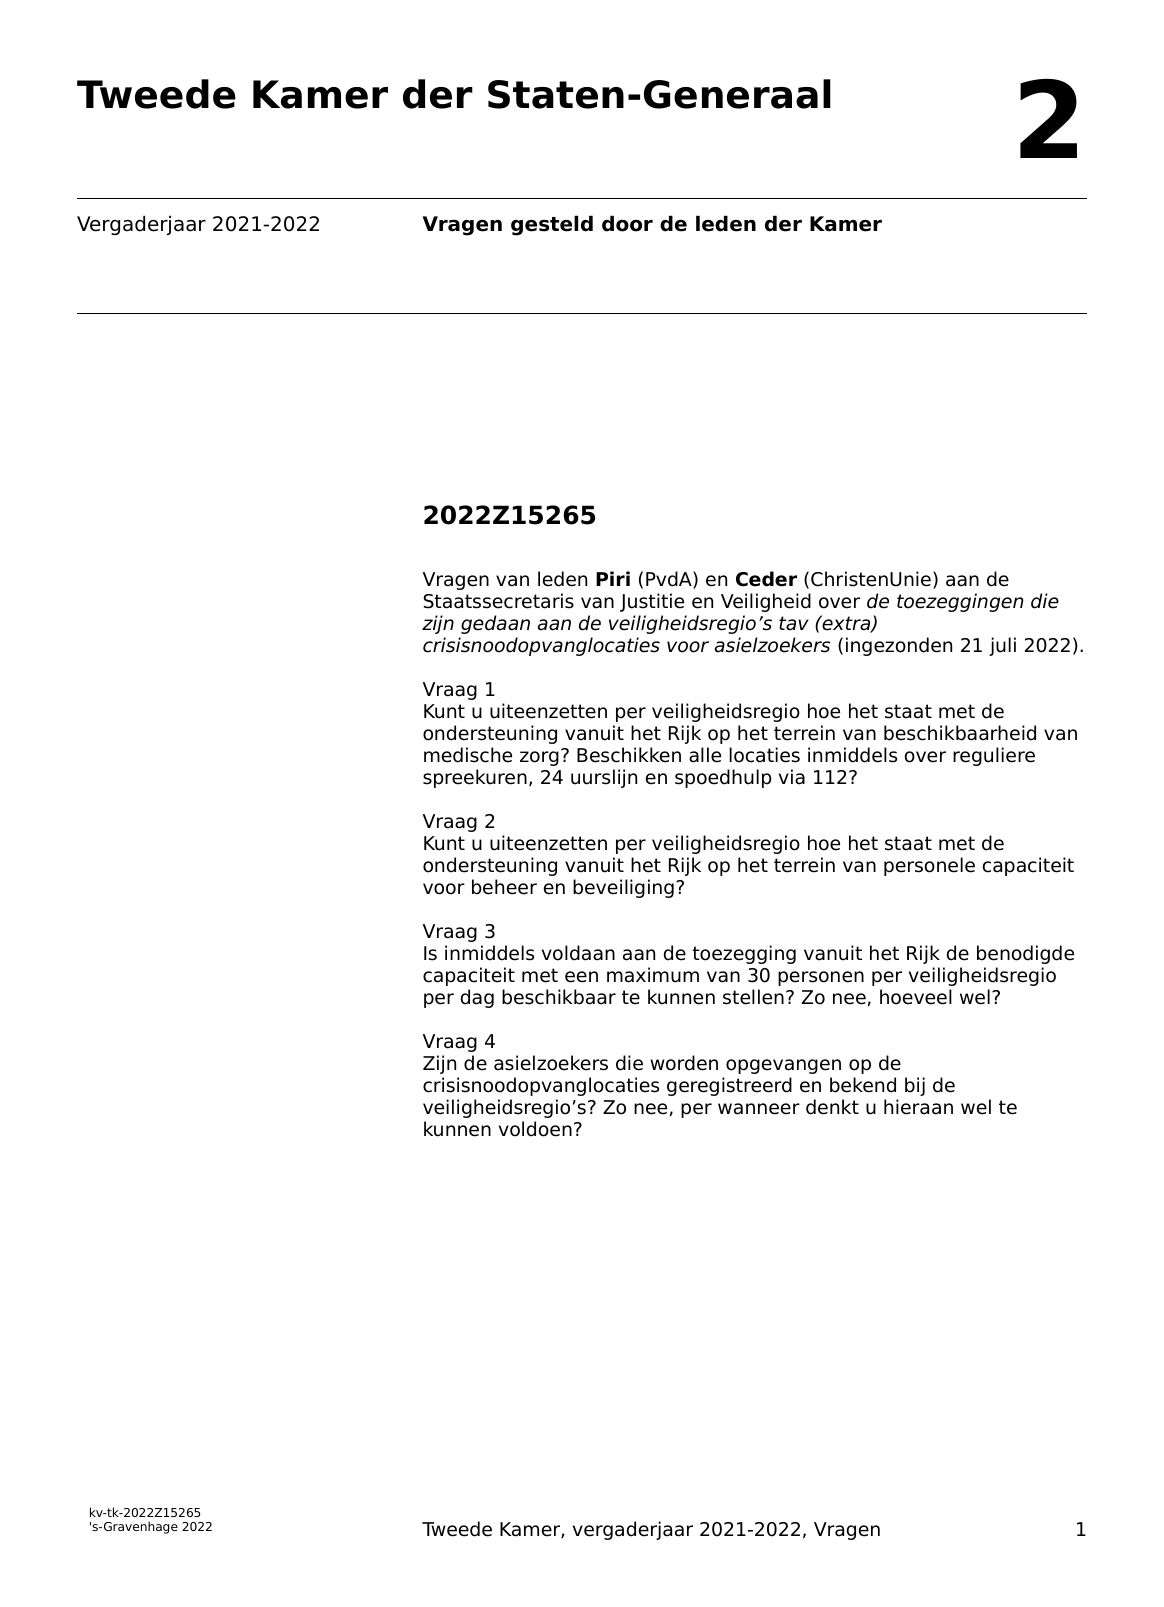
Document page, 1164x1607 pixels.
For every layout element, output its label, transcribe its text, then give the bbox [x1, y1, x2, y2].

text Kunt u uiteenzetten per veiligheidsregio hoe het staat met de ondersteuning vanuit het Rijk op het terrein van personele capaciteit voor beheer en beveiliging? [422, 833, 1087, 899]
text Zijn de asielzoekers die worden opgevangen op de crisisnoodopvanglocaties geregistreerd en bekend bij de veiligheidsregio’s? Zo nee, per wanneer denkt u hieraan wel te kunnen voldoen? [422, 1053, 1087, 1141]
text kv-tk-2022Z15265 [88, 1506, 323, 1520]
text Vraag 1 [422, 679, 1087, 701]
text 2022Z15265 [422, 501, 1087, 531]
text Vragen van leden Piri (PvdA) en Ceder (ChristenUnie) aan de Staatssecretaris van Justitie en Veiligheid over de toezeggingen die zijn gedaan aan de veiligheidsregio’s tav (extra) crisisnoodopvanglocaties voor asielzoekers (ingezonden 21 juli 2022). [422, 569, 1087, 657]
text Is inmiddels voldaan aan de toezegging vanuit het Rijk de benodigde capaciteit met een maximum van 30 personen per veiligheidsregio per dag beschikbaar te kunnen stellen? Zo nee, hoeveel wel? [422, 943, 1087, 1009]
text Vraag 2 [422, 811, 1087, 833]
text Kunt u uiteenzetten per veiligheidsregio hoe het staat met de ondersteuning vanuit het Rijk op het terrein van beschikbaarheid van medische zorg? Beschikken alle locaties inmiddels over reguliere spreekuren, 24 uurslijn en spoedhulp via 112? [422, 701, 1087, 789]
table_header 2 [886, 59, 1087, 198]
text 's-Gravenhage 2022 [88, 1520, 323, 1534]
text Vraag 4 [422, 1031, 1087, 1053]
table_header Tweede Kamer der Staten-Generaal [77, 59, 886, 198]
table_cell Vragen gesteld door de leden der Kamer [422, 199, 1087, 313]
text Vraag 3 [422, 921, 1087, 943]
table_cell Vergaderjaar 2021-2022 [77, 199, 422, 313]
